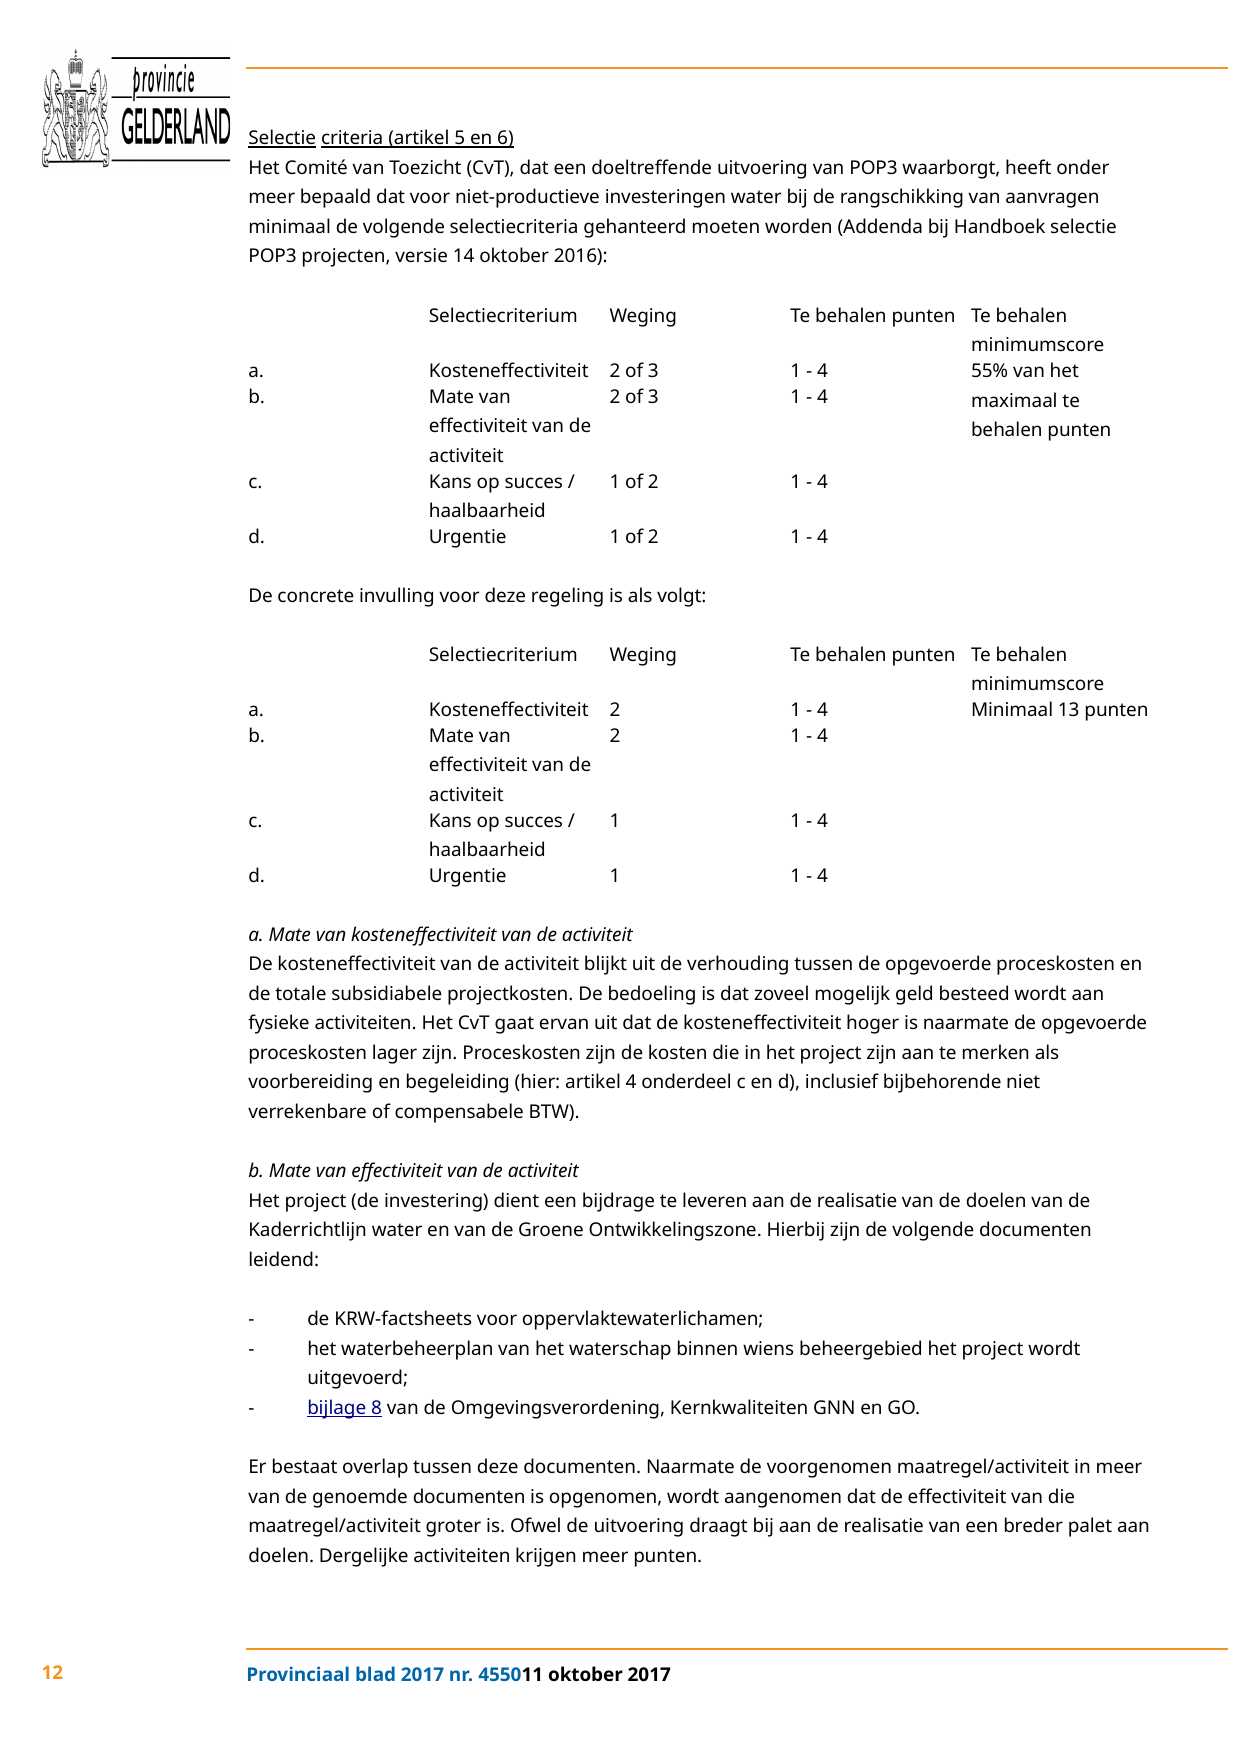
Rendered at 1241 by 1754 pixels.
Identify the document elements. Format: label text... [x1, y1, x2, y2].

table_cell 1 [609, 862, 790, 888]
table_header Weging [609, 302, 790, 357]
table_header Selectiecriterium [429, 302, 609, 357]
table_header [248, 641, 429, 696]
table_cell b. [248, 383, 429, 468]
table_cell a. [248, 357, 429, 383]
list het waterbeheerplan van het waterschap binnen wiens beheergebied het project wordt uitgevoerd; [248, 1335, 1152, 1390]
table_cell d. [248, 862, 429, 888]
table_cell Kans op succes / haalbaarheid [429, 807, 609, 862]
text a. Mate van kosteneffectiviteit van de activiteit [248, 921, 1152, 947]
table_cell 1 of 2 [609, 523, 790, 549]
table_cell b. [248, 722, 429, 807]
table_cell Kosteneffectiviteit [429, 696, 609, 722]
table_cell a. [248, 696, 429, 722]
table_cell 2 of 3 [609, 383, 790, 468]
list de KRW-factsheets voor oppervlaktewaterlichamen; [248, 1305, 1152, 1331]
table_cell 1 [609, 807, 790, 862]
table_header Selectiecriterium [429, 641, 609, 696]
table_header [248, 302, 429, 357]
table_cell Mate van effectiviteit van de activiteit [429, 383, 609, 468]
table_cell 1 - 4 [790, 722, 971, 807]
table_cell Kosteneffectiviteit [429, 357, 609, 383]
table_cell d. [248, 523, 429, 549]
table_header Te behalen minimumscore [971, 641, 1152, 696]
table_header Te behalen punten [790, 302, 971, 357]
table_cell 55% van het maximaal te behalen punten [971, 357, 1152, 549]
table_cell 1 - 4 [790, 807, 971, 862]
table_cell Urgentie [429, 862, 609, 888]
table_header Te behalen minimumscore [971, 302, 1152, 357]
text De concrete invulling voor deze regeling is als volgt: [248, 582, 1152, 607]
text De kosteneffectiviteit van de activiteit blijkt uit de verhouding tussen de opgevoerde proceskosten en de totale subsidiabele projectkosten. De bedoeling is dat zoveel mogelijk geld besteed wordt aan fysieke activiteiten. Het CvT gaat ervan uit dat de kosteneffectiviteit hoger is naarmate de opgevoerde proceskosten lager zijn. Proceskosten zijn de kosten die in het project zijn aan te merken als voorbereiding en begeleiding (hier: artikel 4 onderdeel c en d), inclusief bijbehorende niet verrekenbare of compensabele BTW). [248, 950, 1152, 1124]
table_cell 1 - 4 [790, 383, 971, 468]
text Het Comité van Toezicht (CvT), dat een doeltreffende uitvoering van POP3 waarborgt, heeft onder meer bepaald dat voor niet-productieve investeringen water bij de rangschikking van aanvragen minimaal de volgende selectiecriteria gehanteerd moeten worden (Addenda bij Handboek selectie POP3 projecten, versie 14 oktober 2016): [248, 154, 1152, 268]
table_cell 1 - 4 [790, 523, 971, 549]
table_cell Urgentie [429, 523, 609, 549]
text Selectie criteria (artikel 5 en 6) [248, 124, 1152, 150]
table_cell 1 - 4 [790, 357, 971, 383]
table_cell 2 [609, 722, 790, 807]
text Er bestaat overlap tussen deze documenten. Naarmate de voorgenomen maatregel/activiteit in meer van de genoemde documenten is opgenomen, wordt aangenomen dat de effectiviteit van die maatregel/activiteit groter is. Ofwel de uitvoering draagt bij aan de realisatie van een breder palet aan doelen. Dergelijke activiteiten krijgen meer punten. [248, 1453, 1152, 1568]
table_cell 1 - 4 [790, 696, 971, 722]
table_cell Minimaal 13 punten [971, 696, 1152, 888]
table_cell c. [248, 468, 429, 523]
list bijlage 8 van de Omgevingsverordening, Kernkwaliteiten GNN en GO. [248, 1394, 1152, 1420]
text b. Mate van effectiviteit van de activiteit [248, 1157, 1152, 1183]
table_cell 2 of 3 [609, 357, 790, 383]
table_cell Mate van effectiviteit van de activiteit [429, 722, 609, 807]
table_cell 1 - 4 [790, 468, 971, 523]
table_header Te behalen punten [790, 641, 971, 696]
table_cell c. [248, 807, 429, 862]
table_header Weging [609, 641, 790, 696]
table_cell 1 of 2 [609, 468, 790, 523]
picture [41, 47, 231, 172]
table_cell Kans op succes / haalbaarheid [429, 468, 609, 523]
table_cell 2 [609, 696, 790, 722]
table_cell 1 - 4 [790, 862, 971, 888]
text Het project (de investering) dient een bijdrage te leveren aan de realisatie van de doelen van de Kaderrichtlijn water en van de Groene Ontwikkelingszone. Hierbij zijn de volgende documenten leidend: [248, 1187, 1152, 1272]
